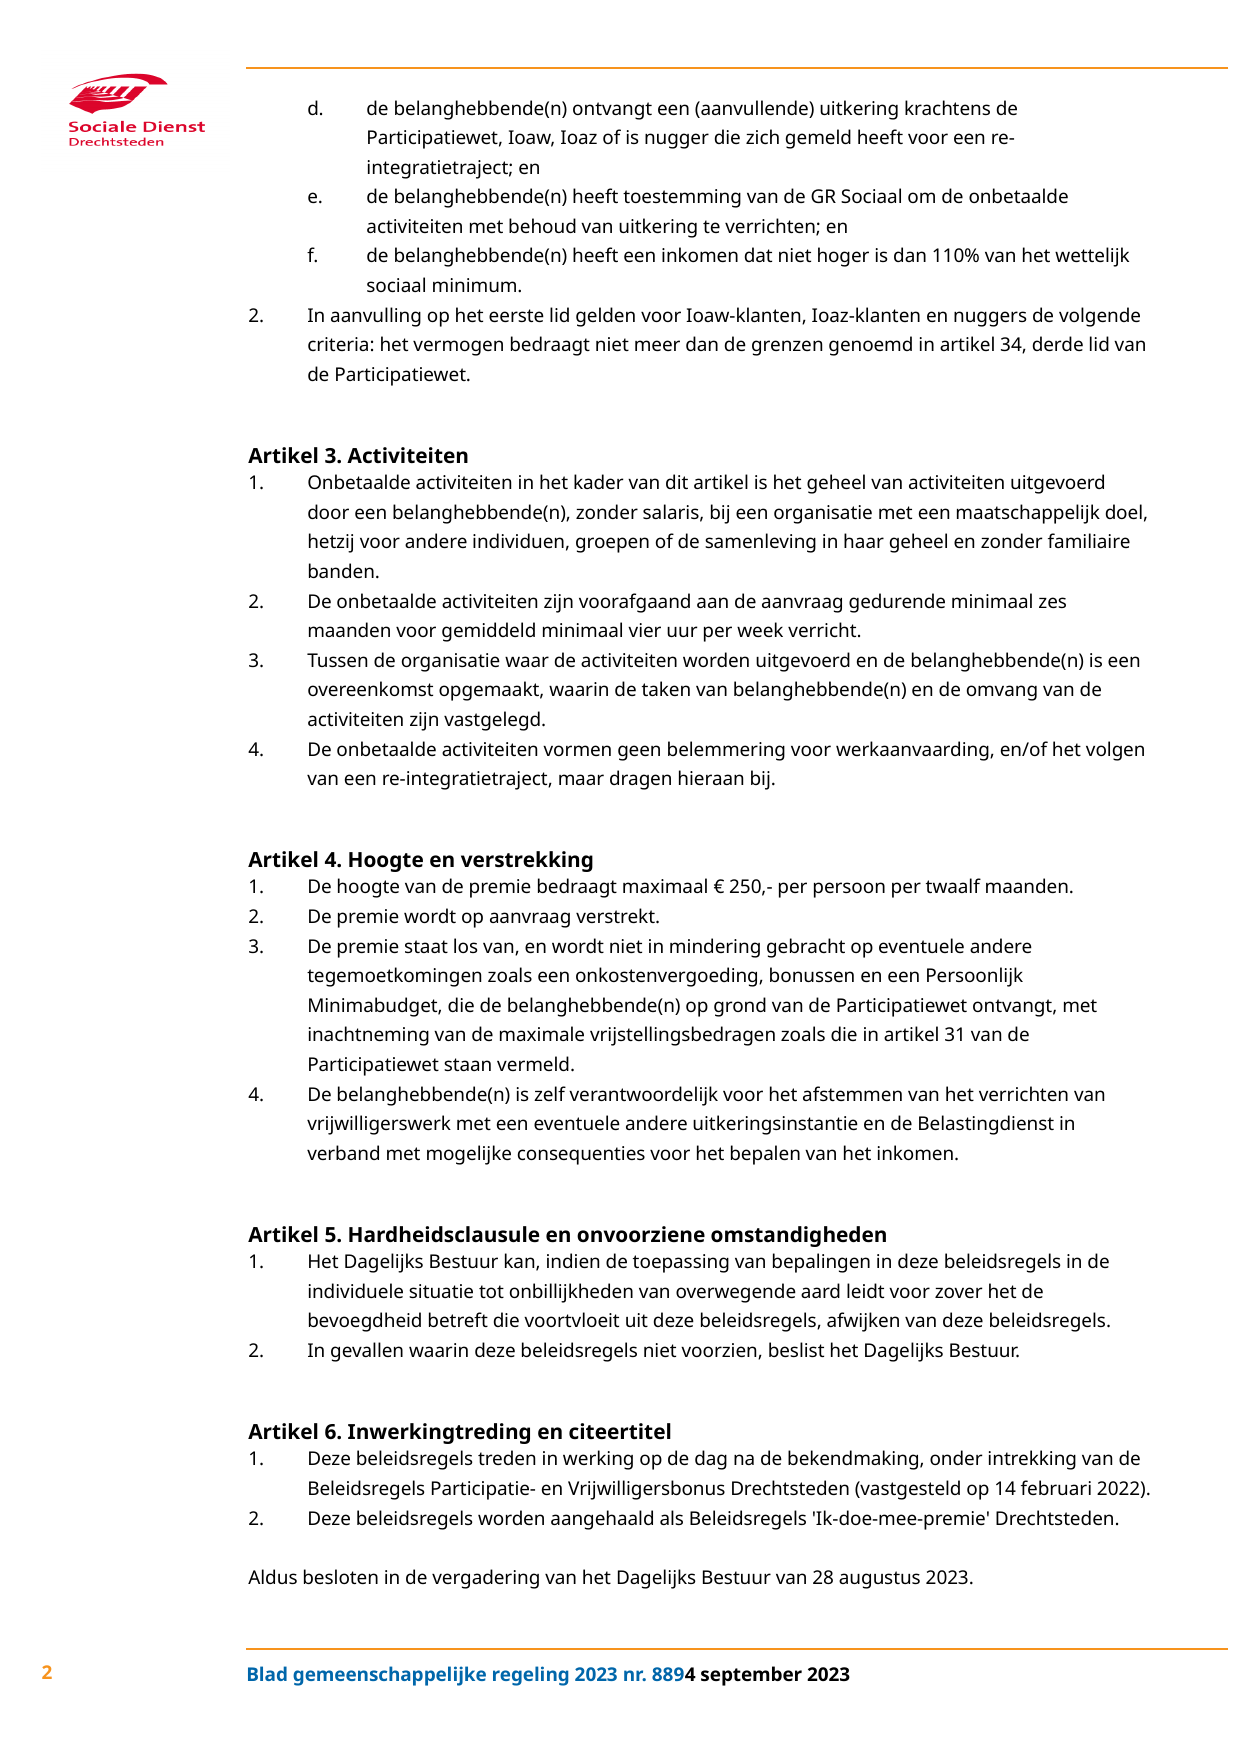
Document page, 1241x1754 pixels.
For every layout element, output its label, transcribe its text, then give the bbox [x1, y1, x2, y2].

list Tussen de organisatie waar de activiteiten worden uitgevoerd en de belanghebbende(n) is een overeenkomst opgemaakt, waarin de taken van belanghebbende(n) en de omvang van de activiteiten zijn vastgelegd. [248, 647, 1152, 732]
list De onbetaalde activiteiten zijn voorafgaand aan de aanvraag gedurende minimaal zes maanden voor gemiddeld minimaal vier uur per week verricht. [248, 588, 1152, 643]
list De onbetaalde activiteiten vormen geen belemmering voor werkaanvaarding, en/of het volgen van een re-integratietraject, maar dragen hieraan bij. [248, 736, 1152, 791]
text Artikel 4. Hoogte en verstrekking [248, 845, 1152, 874]
list de belanghebbende(n) heeft een inkomen dat niet hoger is dan 110% van het wettelijk sociaal minimum. [307, 243, 1152, 298]
list Deze beleidsregels worden aangehaald als Beleidsregels 'Ik-doe-mee-premie' Drechtsteden. [248, 1505, 1152, 1531]
list In aanvulling op het eerste lid gelden voor Ioaw-klanten, Ioaz-klanten en nuggers de volgende criteria: het vermogen bedraagt niet meer dan de grenzen genoemd in artikel 34, derde lid van de Participatiewet. [248, 302, 1152, 387]
text Artikel 6. Inwerkingtreding en citeertitel [248, 1417, 1152, 1446]
list Deze beleidsregels treden in werking op de dag na de bekendmaking, onder intrekking van de Beleidsregels Participatie- en Vrijwilligersbonus Drechtsteden (vastgesteld op 14 februari 2022). [248, 1446, 1152, 1501]
list de belanghebbende(n) heeft toestemming van de GR Sociaal om de onbetaalde activiteiten met behoud van uitkering te verrichten; en [307, 183, 1152, 239]
list Het Dagelijks Bestuur kan, indien de toepassing van bepalingen in deze beleidsregels in de individuele situatie tot onbillijkheden van overwegende aard leidt voor zover het de bevoegdheid betreft die voortvloeit uit deze beleidsregels, afwijken van deze beleidsregels. [248, 1248, 1152, 1333]
list de belanghebbende(n) ontvangt een (aanvullende) uitkering krachtens de Participatiewet, Ioaw, Ioaz of is nugger die zich gemeld heeft voor een re-integratietraject; en [307, 95, 1152, 180]
text Artikel 5. Hardheidsclausule en onvoorziene omstandigheden [248, 1220, 1152, 1248]
list Onbetaalde activiteiten in het kader van dit artikel is het geheel van activiteiten uitgevoerd door een belanghebbende(n), zonder salaris, bij een organisatie met een maatschappelijk doel, hetzij voor andere individuen, groepen of de samenleving in haar geheel en zonder familiaire banden. [248, 469, 1152, 584]
list De premie staat los van, en wordt niet in mindering gebracht op eventuele andere tegemoetkomingen zoals een onkostenvergoeding, bonussen en een Persoonlijk Minimabudget, die de belanghebbende(n) op grond van de Participatiewet ontvangt, met inachtneming van de maximale vrijstellingsbedragen zoals die in artikel 31 van de Participatiewet staan vermeld. [248, 933, 1152, 1077]
list De belanghebbende(n) is zelf verantwoordelijk voor het afstemmen van het verrichten van vrijwilligerswerk met een eventuele andere uitkeringsinstantie en de Belastingdienst in verband met mogelijke consequenties voor het bepalen van het inkomen. [248, 1081, 1152, 1166]
list De premie wordt op aanvraag verstrekt. [248, 903, 1152, 929]
text Aldus besloten in de vergadering van het Dagelijks Bestuur van 28 augustus 2023. [248, 1564, 1152, 1590]
list De hoogte van de premie bedraagt maximaal € 250,- per persoon per twaalf maanden. [248, 874, 1152, 899]
picture [41, 47, 231, 172]
text Artikel 3. Activiteiten [248, 441, 1152, 469]
list In gevallen waarin deze beleidsregels niet voorzien, beslist het Dagelijks Bestuur. [248, 1337, 1152, 1363]
